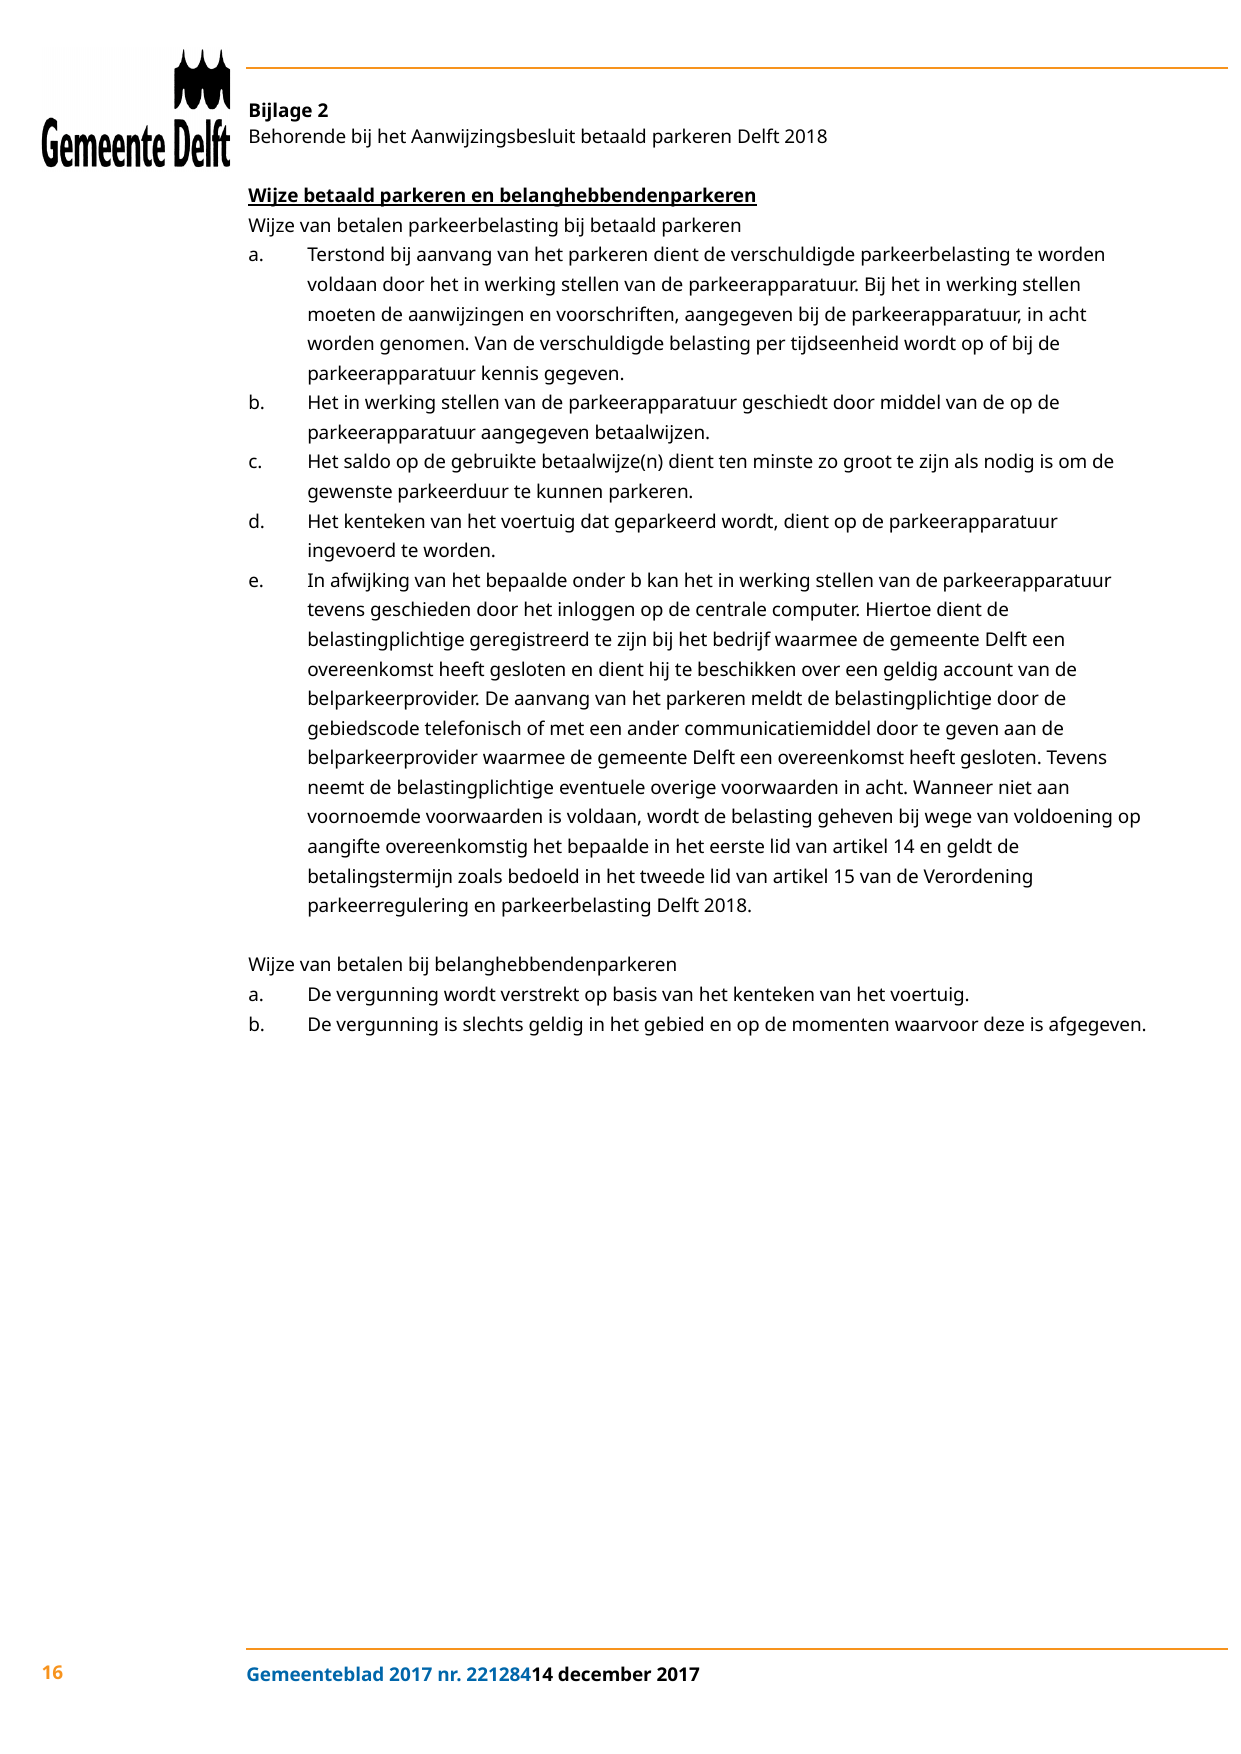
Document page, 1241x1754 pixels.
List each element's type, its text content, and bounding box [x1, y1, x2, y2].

text Wijze van betalen parkeerbelasting bij betaald parkeren [248, 212, 1152, 238]
list In afwijking van het bepaalde onder b kan het in werking stellen van de parkeerapparatuur tevens geschieden door het inloggen op de centrale computer. Hiertoe dient de belastingplichtige geregistreerd te zijn bij het bedrijf waarmee de gemeente Delft een overeenkomst heeft gesloten en dient hij te beschikken over een geldig account van de belparkeerprovider. De aanvang van het parkeren meldt de belastingplichtige door de gebiedscode telefonisch of met een ander communicatiemiddel door te geven aan de belparkeerprovider waarmee de gemeente Delft een overeenkomst heeft gesloten. Tevens neemt de belastingplichtige eventuele overige voorwaarden in acht. Wanneer niet aan voornoemde voorwaarden is voldaan, wordt de belasting geheven bij wege van voldoening op aangifte overeenkomstig het bepaalde in het eerste lid van artikel 14 en geldt de betalingstermijn zoals bedoeld in het tweede lid van artikel 15 van de Verordening parkeerregulering en parkeerbelasting Delft 2018. [248, 567, 1152, 918]
list De vergunning wordt verstrekt op basis van het kenteken van het voertuig. [248, 981, 1152, 1007]
text Wijze van betalen bij belanghebbendenparkeren [248, 952, 1152, 977]
list De vergunning is slechts geldig in het gebied en op de momenten waarvoor deze is afgegeven. [248, 1011, 1152, 1037]
list Het saldo op de gebruikte betaalwijze(n) dient ten minste zo groot te zijn als nodig is om de gewenste parkeerduur te kunnen parkeren. [248, 449, 1152, 504]
text Bijlage 2 [248, 95, 1152, 123]
list Het in werking stellen van de parkeerapparatuur geschiedt door middel van de op de parkeerapparatuur aangegeven betaalwijzen. [248, 389, 1152, 445]
list Terstond bij aanvang van het parkeren dient de verschuldigde parkeerbelasting te worden voldaan door het in werking stellen van de parkeerapparatuur. Bij het in werking stellen moeten de aanwijzingen en voorschriften, aangegeven bij de parkeerapparatuur, in acht worden genomen. Van de verschuldigde belasting per tijdseenheid wordt op of bij de parkeerapparatuur kennis gegeven. [248, 242, 1152, 386]
picture [41, 47, 231, 172]
list Het kenteken van het voertuig dat geparkeerd wordt, dient op de parkeerapparatuur ingevoerd te worden. [248, 508, 1152, 563]
text Behorende bij het Aanwijzingsbesluit betaald parkeren Delft 2018 [248, 123, 1152, 149]
text Wijze betaald parkeren en belanghebbendenparkeren [248, 182, 1152, 208]
